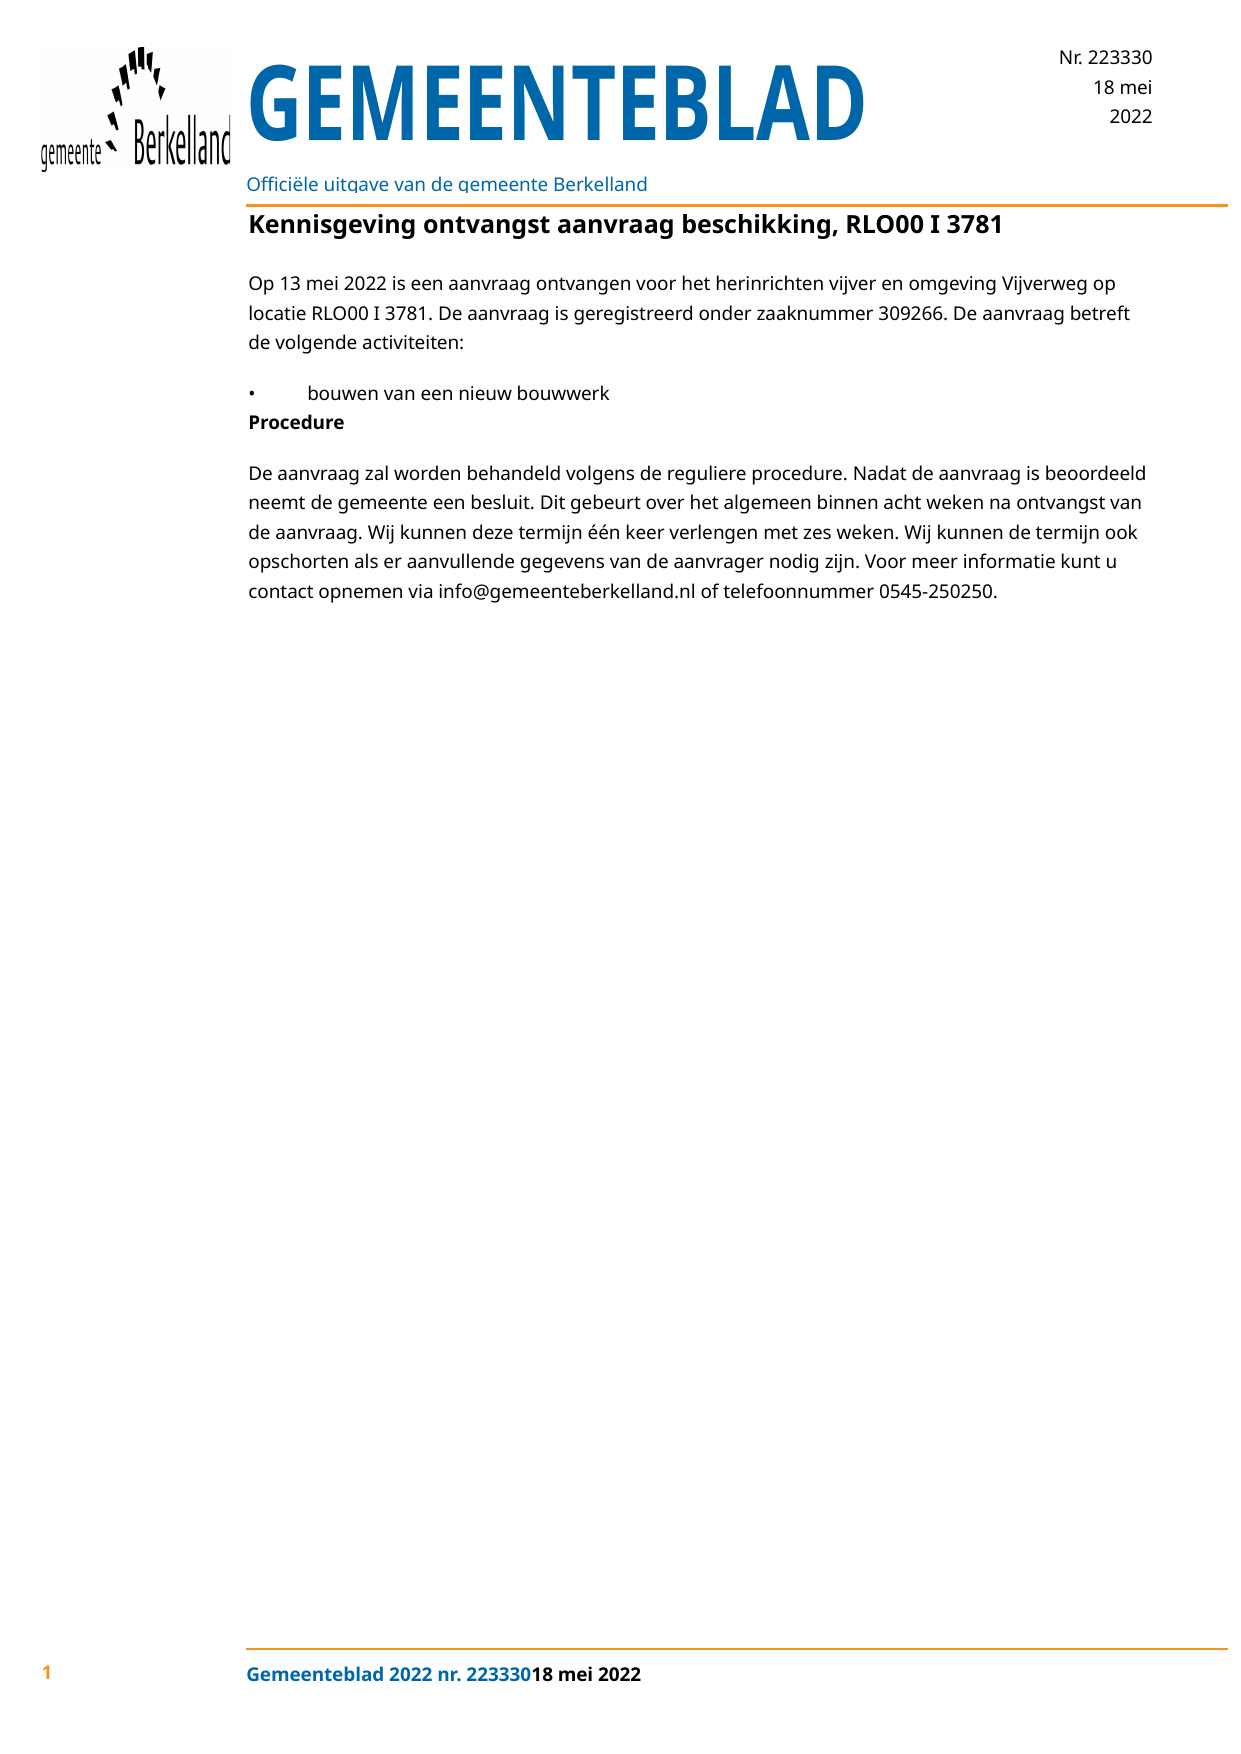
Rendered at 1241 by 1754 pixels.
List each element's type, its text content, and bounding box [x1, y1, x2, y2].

text Procedure [248, 409, 1152, 435]
text Kennisgeving ontvangst aanvraag beschikking, RLO00 I 3781 [248, 207, 1152, 241]
text Op 13 mei 2022 is een aanvraag ontvangen voor het herinrichten vijver en omgeving Vijverweg op locatie RLO00 I 3781. De aanvraag is geregistreerd onder zaaknummer 309266. De aanvraag betreft de volgende activiteiten: [248, 270, 1152, 355]
list bouwen van een nieuw bouwwerk [248, 380, 1152, 406]
text De aanvraag zal worden behandeld volgens de reguliere procedure. Nadat de aanvraag is beoordeeld neemt de gemeente een besluit. Dit gebeurt over het algemeen binnen acht weken na ontvangst van de aanvraag. Wij kunnen deze termijn één keer verlengen met zes weken. Wij kunnen de termijn ook opschorten als er aanvullende gegevens van de aanvrager nodig zijn. Voor meer informatie kunt u contact opnemen via info@gemeenteberkelland.nl of telefoonnummer 0545-250250. [248, 460, 1152, 604]
picture [41, 47, 231, 172]
